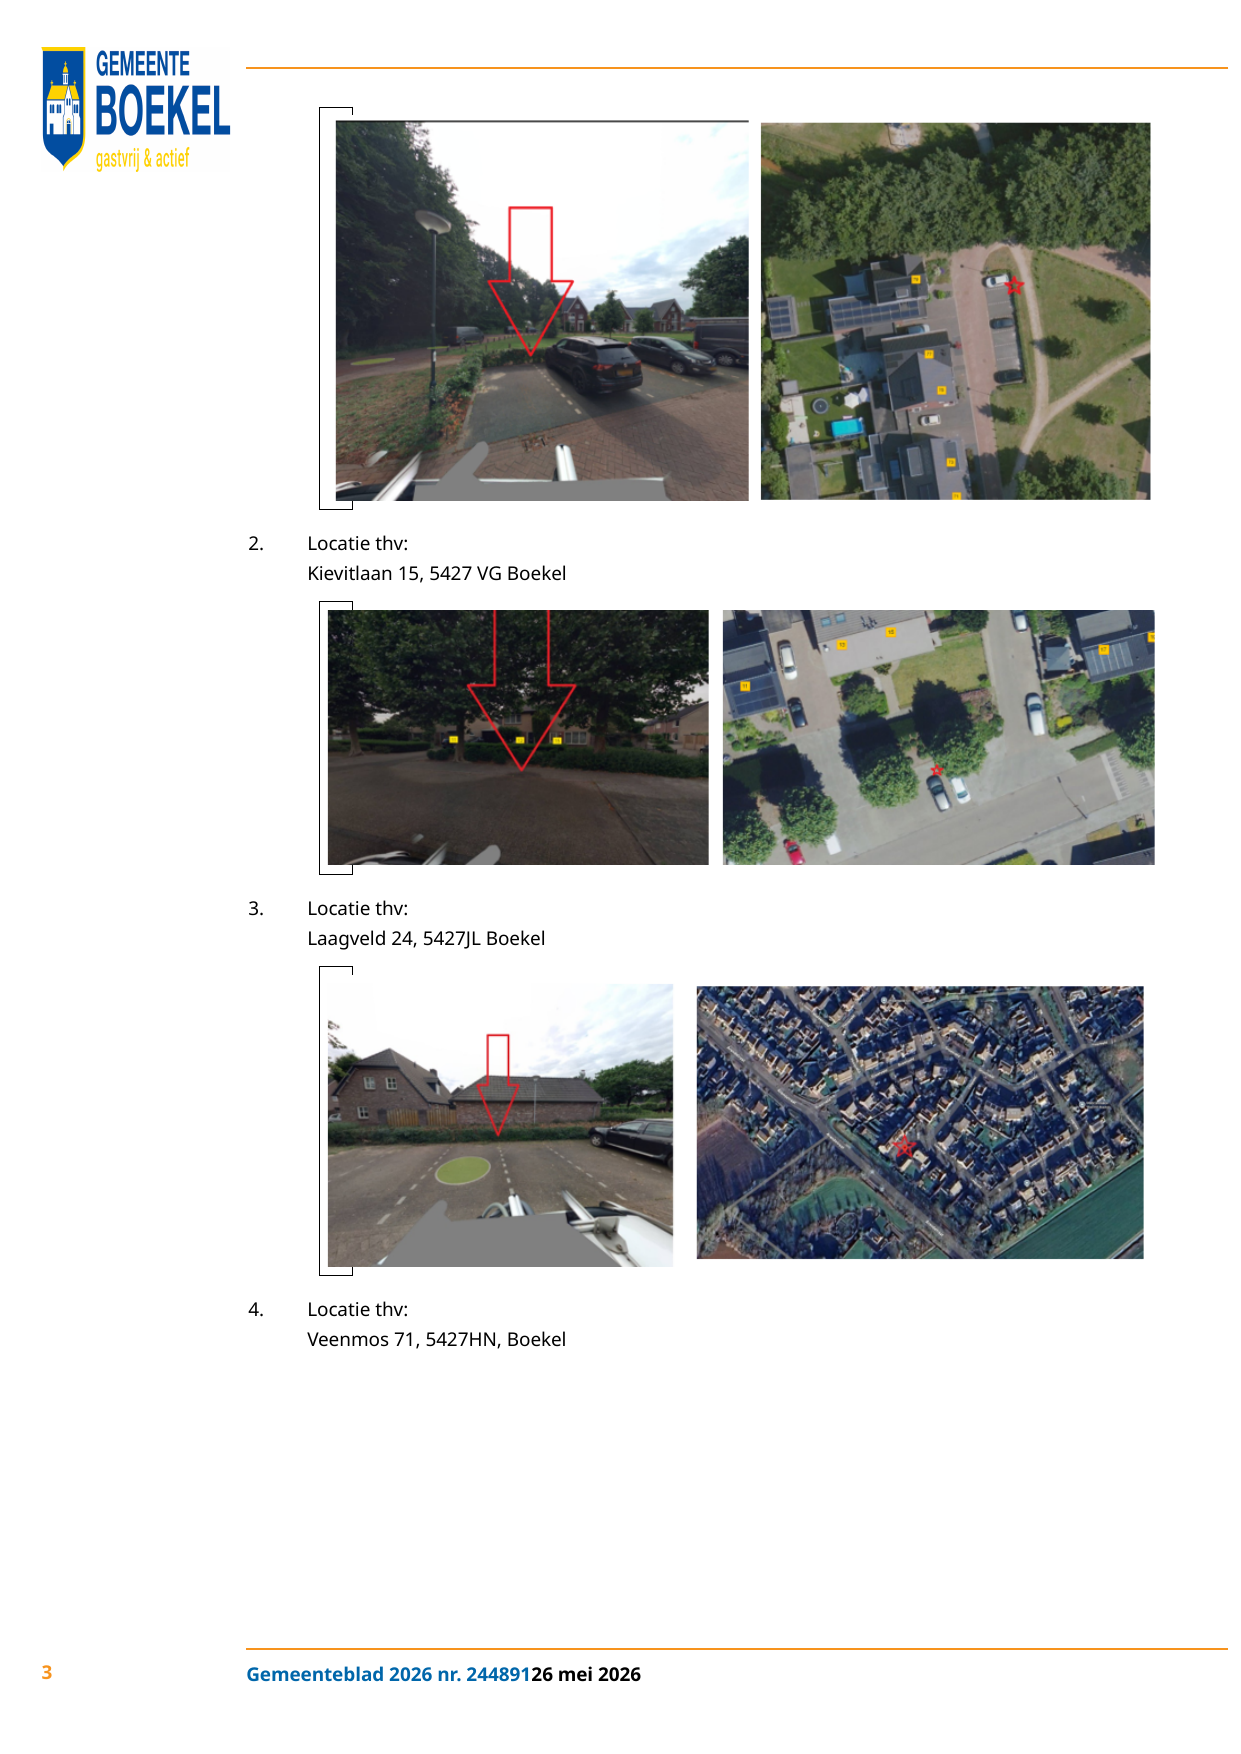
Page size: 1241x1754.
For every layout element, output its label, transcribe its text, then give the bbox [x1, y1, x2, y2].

picture [327, 610, 1155, 865]
picture [327, 115, 1155, 501]
list Locatie thv: [248, 895, 1152, 921]
list Locatie thv: [248, 530, 1152, 556]
list Locatie thv: [248, 1297, 1152, 1322]
picture [327, 975, 1155, 1267]
picture [41, 47, 231, 172]
list Laagveld 24, 5427JL Boekel [248, 925, 1152, 951]
list Veenmos 71, 5427HN, Boekel [248, 1326, 1152, 1352]
list Kievitlaan 15, 5427 VG Boekel [248, 560, 1152, 586]
